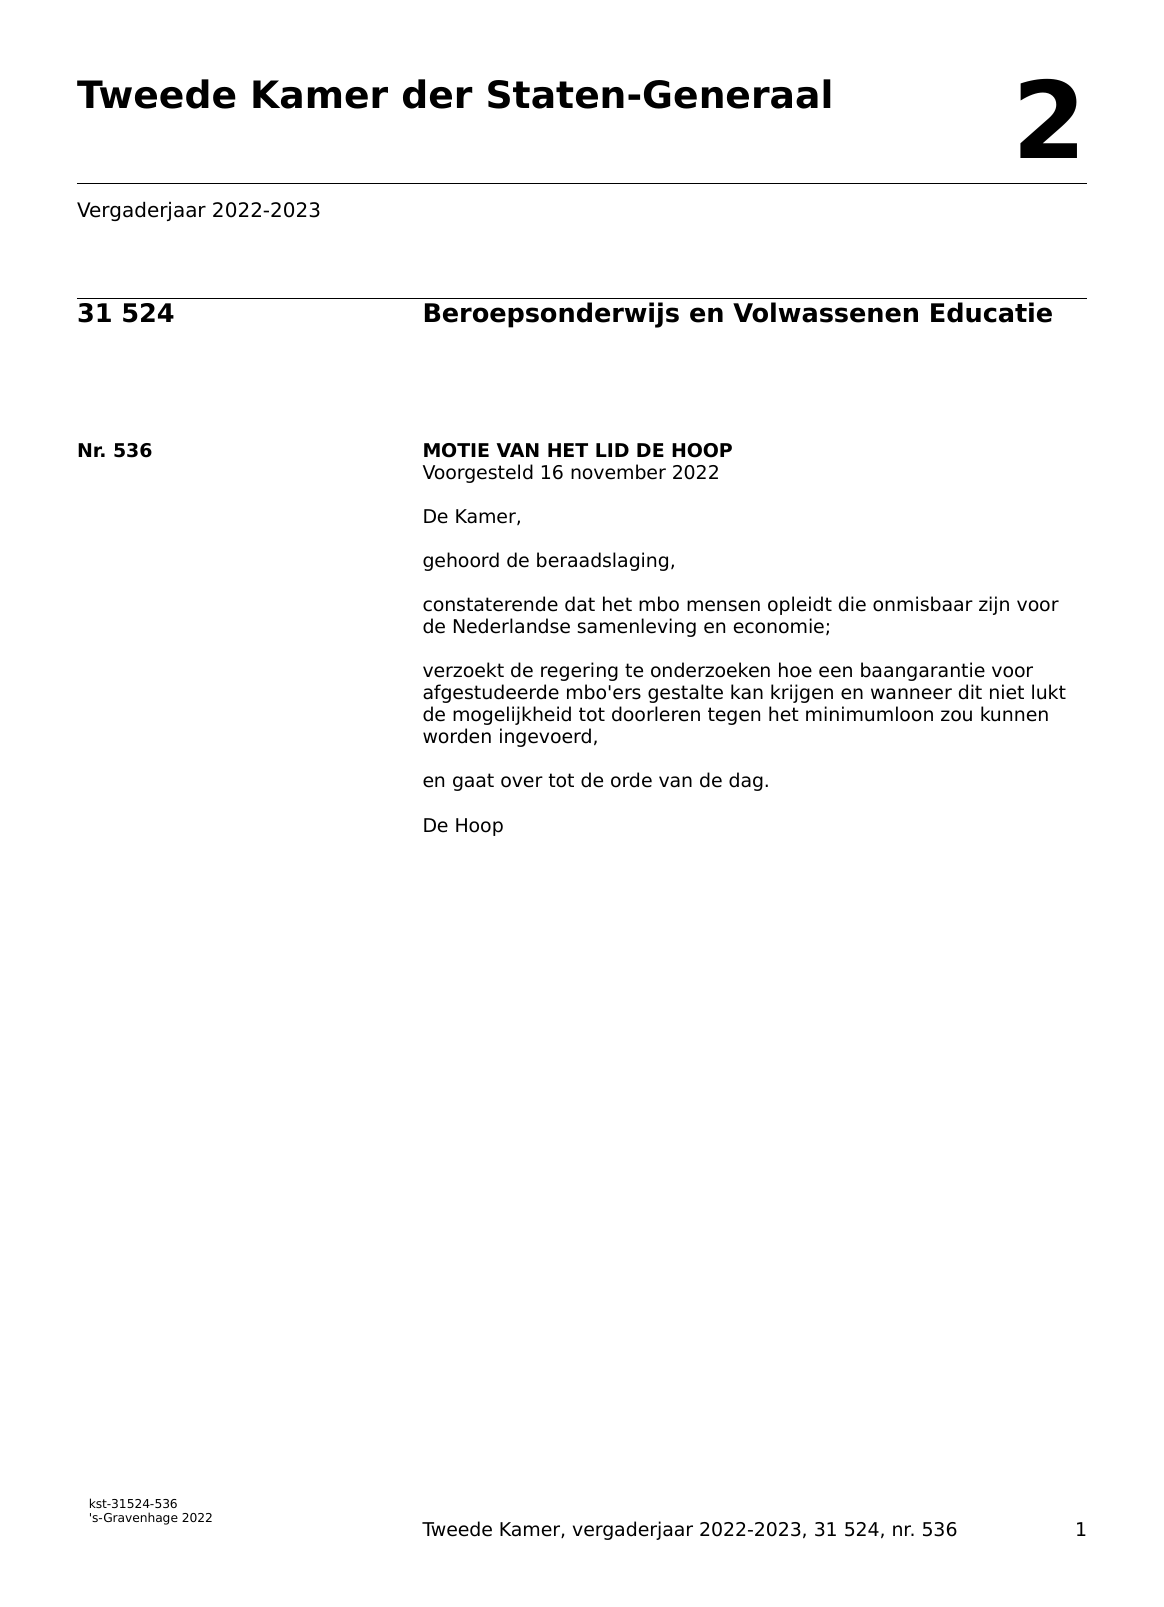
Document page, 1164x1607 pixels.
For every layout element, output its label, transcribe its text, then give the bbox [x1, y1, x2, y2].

subtitle Nr. 536 MOTIE VAN HET LID DE HOOP [77, 440, 1087, 462]
text Voorgesteld 16 november 2022 [422, 462, 1087, 484]
text De Hoop [422, 814, 1087, 837]
text 's-Gravenhage 2022 [88, 1511, 323, 1525]
table_header 2 [886, 59, 1087, 183]
table_header Tweede Kamer der Staten-Generaal [77, 59, 886, 183]
text gehoord de beraadslaging, [422, 550, 1087, 572]
text De Kamer, [422, 506, 1087, 528]
text en gaat over tot de orde van de dag. [422, 770, 1087, 792]
table_cell Vergaderjaar 2022-2023 [77, 184, 1087, 298]
text constaterende dat het mbo mensen opleidt die onmisbaar zijn voor de Nederlandse samenleving en economie; [422, 594, 1087, 638]
text kst-31524-536 [88, 1497, 323, 1511]
subtitle 31 524 Beroepsonderwijs en Volwassenen Educatie [77, 299, 1087, 329]
text verzoekt de regering te onderzoeken hoe een baangarantie voor afgestudeerde mbo'ers gestalte kan krijgen en wanneer dit niet lukt de mogelijkheid tot doorleren tegen het minimumloon zou kunnen worden ingevoerd, [422, 660, 1087, 748]
